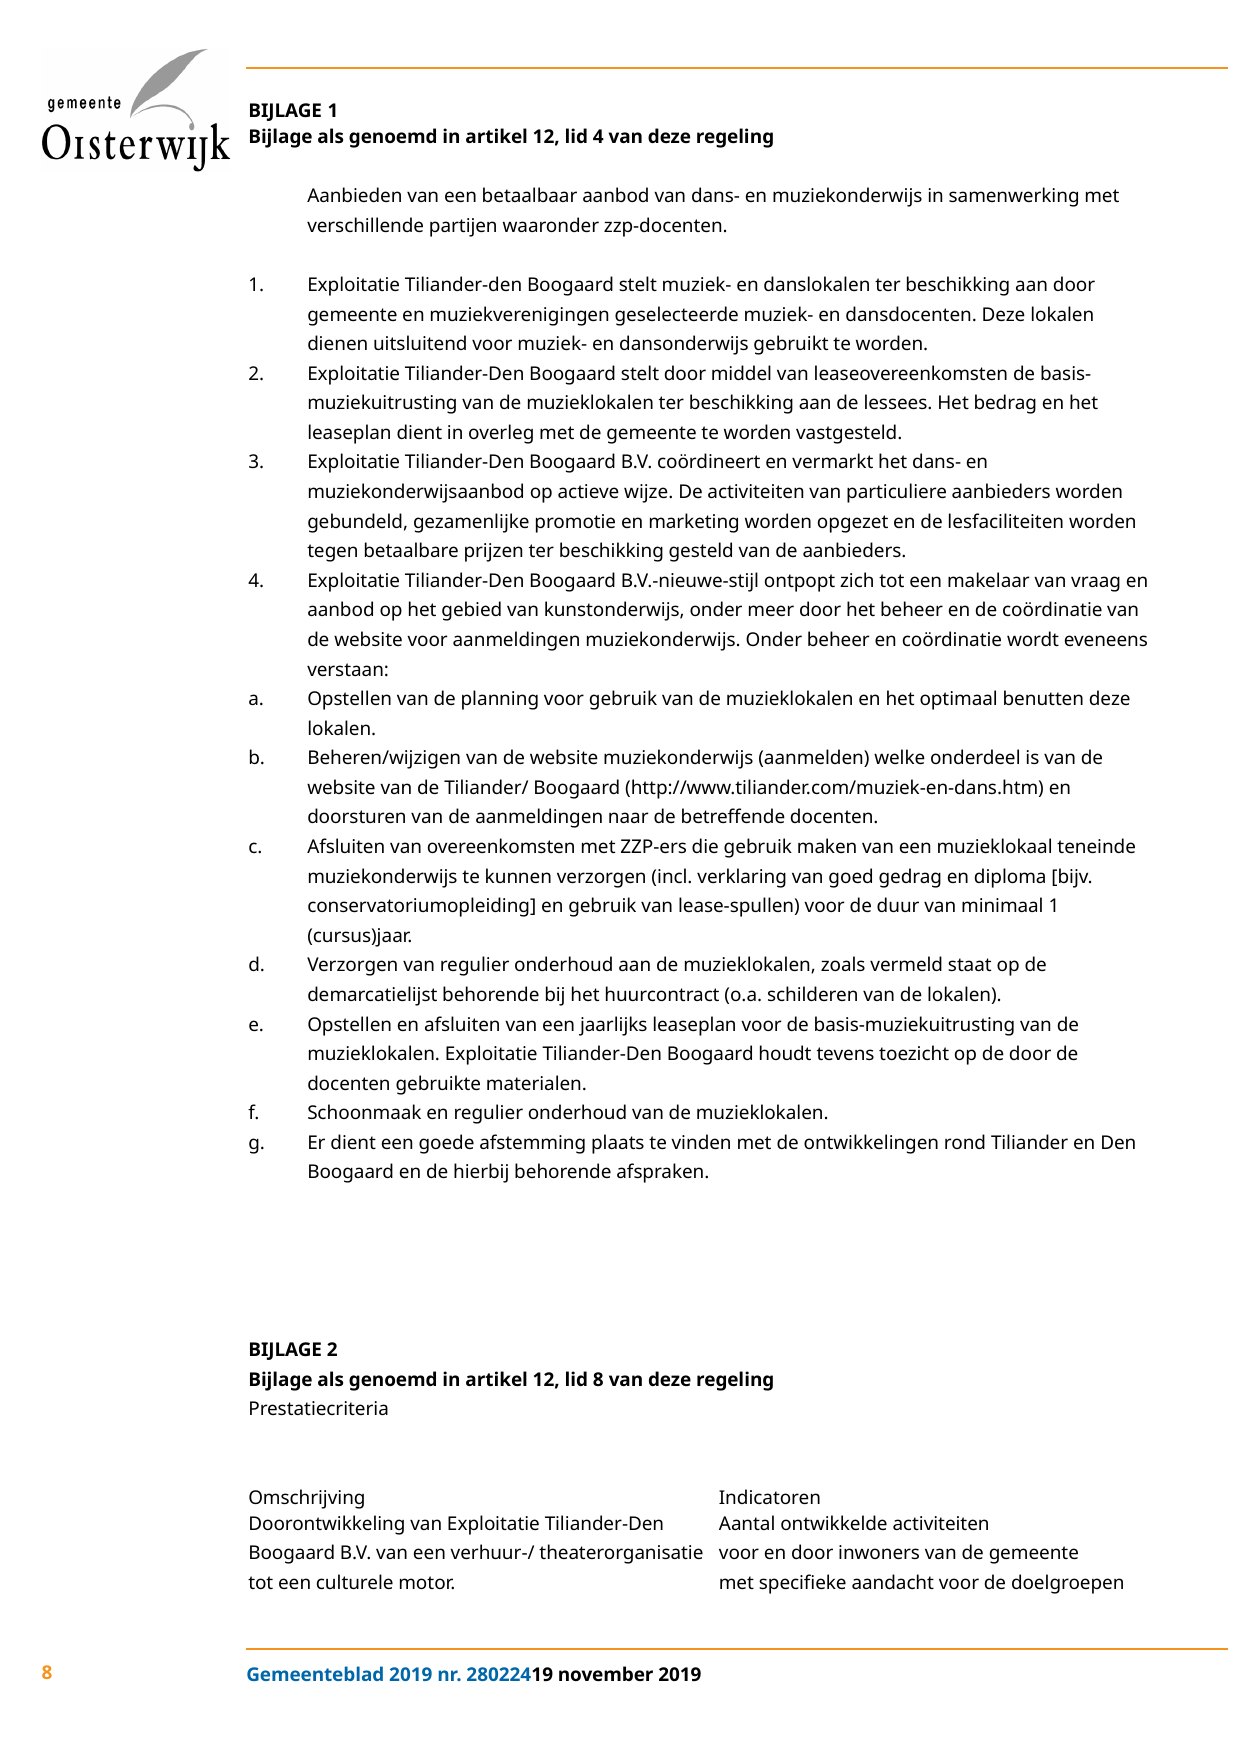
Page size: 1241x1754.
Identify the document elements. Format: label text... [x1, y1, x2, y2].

table_cell Aantal ontwikkelde activiteiten voor en door inwoners van de gemeente met specifieke aandacht voor de doelgroepen [719, 1510, 1152, 1595]
list Schoonmaak en regulier onderhoud van de muzieklokalen. [248, 1099, 1152, 1125]
list Verzorgen van regulier onderhoud aan de muzieklokalen, zoals vermeld staat op de demarcatielijst behorende bij het huurcontract (o.a. schilderen van de lokalen). [248, 952, 1152, 1007]
list Exploitatie Tiliander-Den Boogaard B.V.-nieuwe-stijl ontpopt zich tot een makelaar van vraag en aanbod op het gebied van kunstonderwijs, onder meer door het beheer en de coördinatie van de website voor aanmeldingen muziekonderwijs. Onder beheer en coördinatie wordt eveneens verstaan: [248, 567, 1152, 682]
text Prestatiecriteria [248, 1395, 1152, 1421]
table_cell Doorontwikkeling van Exploitatie Tiliander-Den Boogaard B.V. van een verhuur-/ theaterorganisatie tot een culturele motor. [248, 1510, 719, 1595]
list Aanbieden van een betaalbaar aanbod van dans- en muziekonderwijs in samenwerking met verschillende partijen waaronder zzp-docenten. [248, 182, 1152, 238]
list Beheren/wijzigen van de website muziekonderwijs (aanmelden) welke onderdeel is van de website van de Tiliander/ Boogaard (http://www.tiliander.com/muziek-en-dans.htm) en doorsturen van de aanmeldingen naar de betreffende docenten. [248, 744, 1152, 829]
list Er dient een goede afstemming plaats te vinden met de ontwikkelingen rond Tiliander en Den Boogaard en de hierbij behorende afspraken. [248, 1129, 1152, 1184]
list Exploitatie Tiliander-Den Boogaard stelt door middel van leaseovereenkomsten de basis-muziekuitrusting van de muzieklokalen ter beschikking aan de lessees. Het bedrag en het leaseplan dient in overleg met de gemeente te worden vastgesteld. [248, 360, 1152, 445]
table_header Omschrijving [248, 1484, 719, 1510]
list Opstellen en afsluiten van een jaarlijks leaseplan voor de basis-muziekuitrusting van de muzieklokalen. Exploitatie Tiliander-Den Boogaard houdt tevens toezicht op de door de docenten gebruikte materialen. [248, 1011, 1152, 1096]
text BIJLAGE 2 [248, 1336, 1152, 1362]
list Exploitatie Tiliander-den Boogaard stelt muziek- en danslokalen ter beschikking aan door gemeente en muziekverenigingen geselecteerde muziek- en dansdocenten. Deze lokalen dienen uitsluitend voor muziek- en dansonderwijs gebruikt te worden. [248, 271, 1152, 356]
text Bijlage als genoemd in artikel 12, lid 8 van deze regeling [248, 1366, 1152, 1392]
picture [41, 47, 231, 172]
text BIJLAGE 1 [248, 95, 1152, 123]
table_header Indicatoren [719, 1484, 1152, 1510]
text Bijlage als genoemd in artikel 12, lid 4 van deze regeling [248, 123, 1152, 149]
list Opstellen van de planning voor gebruik van de muzieklokalen en het optimaal benutten deze lokalen. [248, 685, 1152, 741]
list Afsluiten van overeenkomsten met ZZP-ers die gebruik maken van een muzieklokaal teneinde muziekonderwijs te kunnen verzorgen (incl. verklaring van goed gedrag en diploma [bijv. conservatoriumopleiding] en gebruik van lease-spullen) voor de duur van minimaal 1 (cursus)jaar. [248, 833, 1152, 948]
list Exploitatie Tiliander-Den Boogaard B.V. coördineert en vermarkt het dans- en muziekonderwijsaanbod op actieve wijze. De activiteiten van particuliere aanbieders worden gebundeld, gezamenlijke promotie en marketing worden opgezet en de lesfaciliteiten worden tegen betaalbare prijzen ter beschikking gesteld van de aanbieders. [248, 449, 1152, 563]
